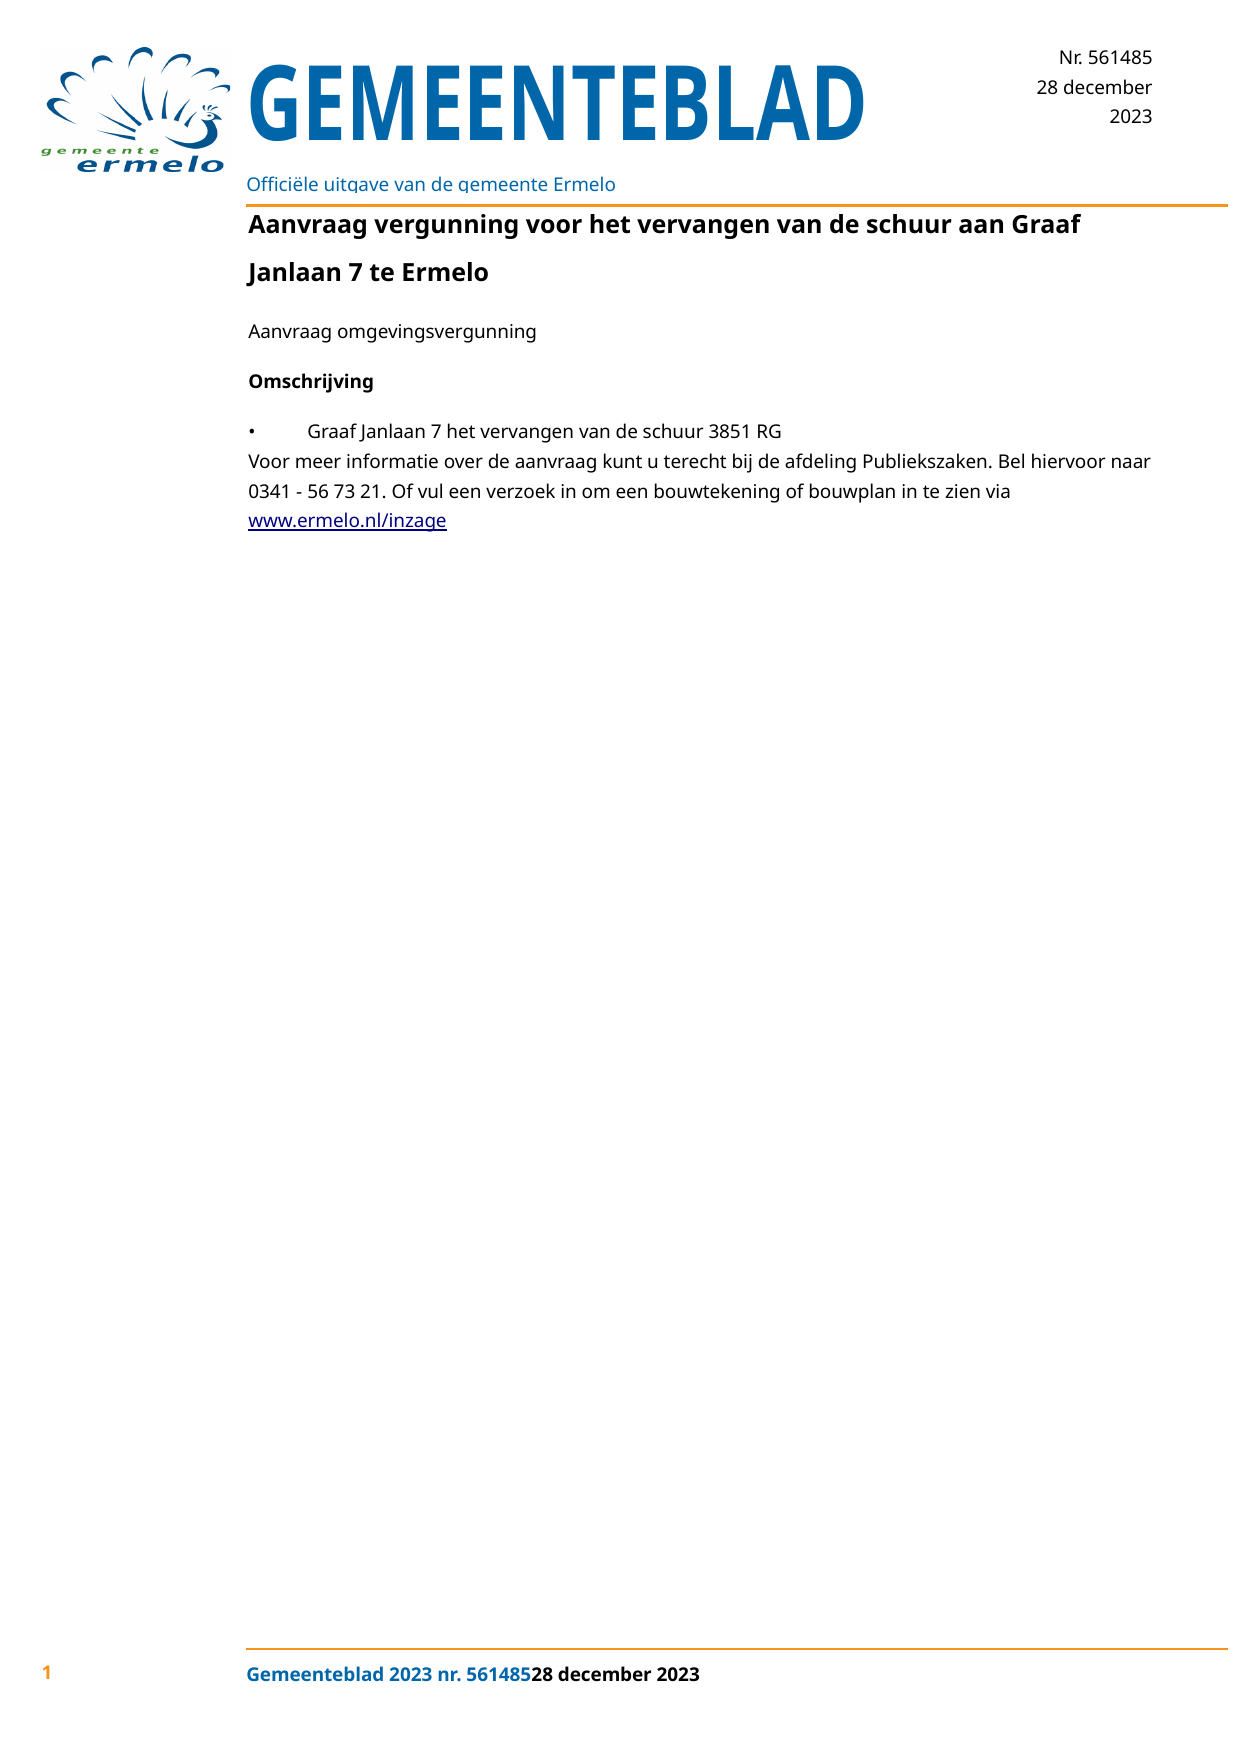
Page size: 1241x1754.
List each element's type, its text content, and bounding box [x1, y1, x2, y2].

text Aanvraag vergunning voor het vervangen van de schuur aan Graaf Janlaan 7 te Ermelo [248, 207, 1152, 288]
list Graaf Janlaan 7 het vervangen van de schuur 3851 RG [248, 419, 1152, 444]
text Aanvraag omgevingsvergunning [248, 318, 1152, 344]
picture [41, 47, 231, 172]
text Omschrijving [248, 368, 1152, 394]
text Voor meer informatie over de aanvraag kunt u terecht bij de afdeling Publiekszaken. Bel hiervoor naar 0341 - 56 73 21. Of vul een verzoek in om een bouwtekening of bouwplan in te zien via www.ermelo.nl/inzage [248, 448, 1152, 533]
